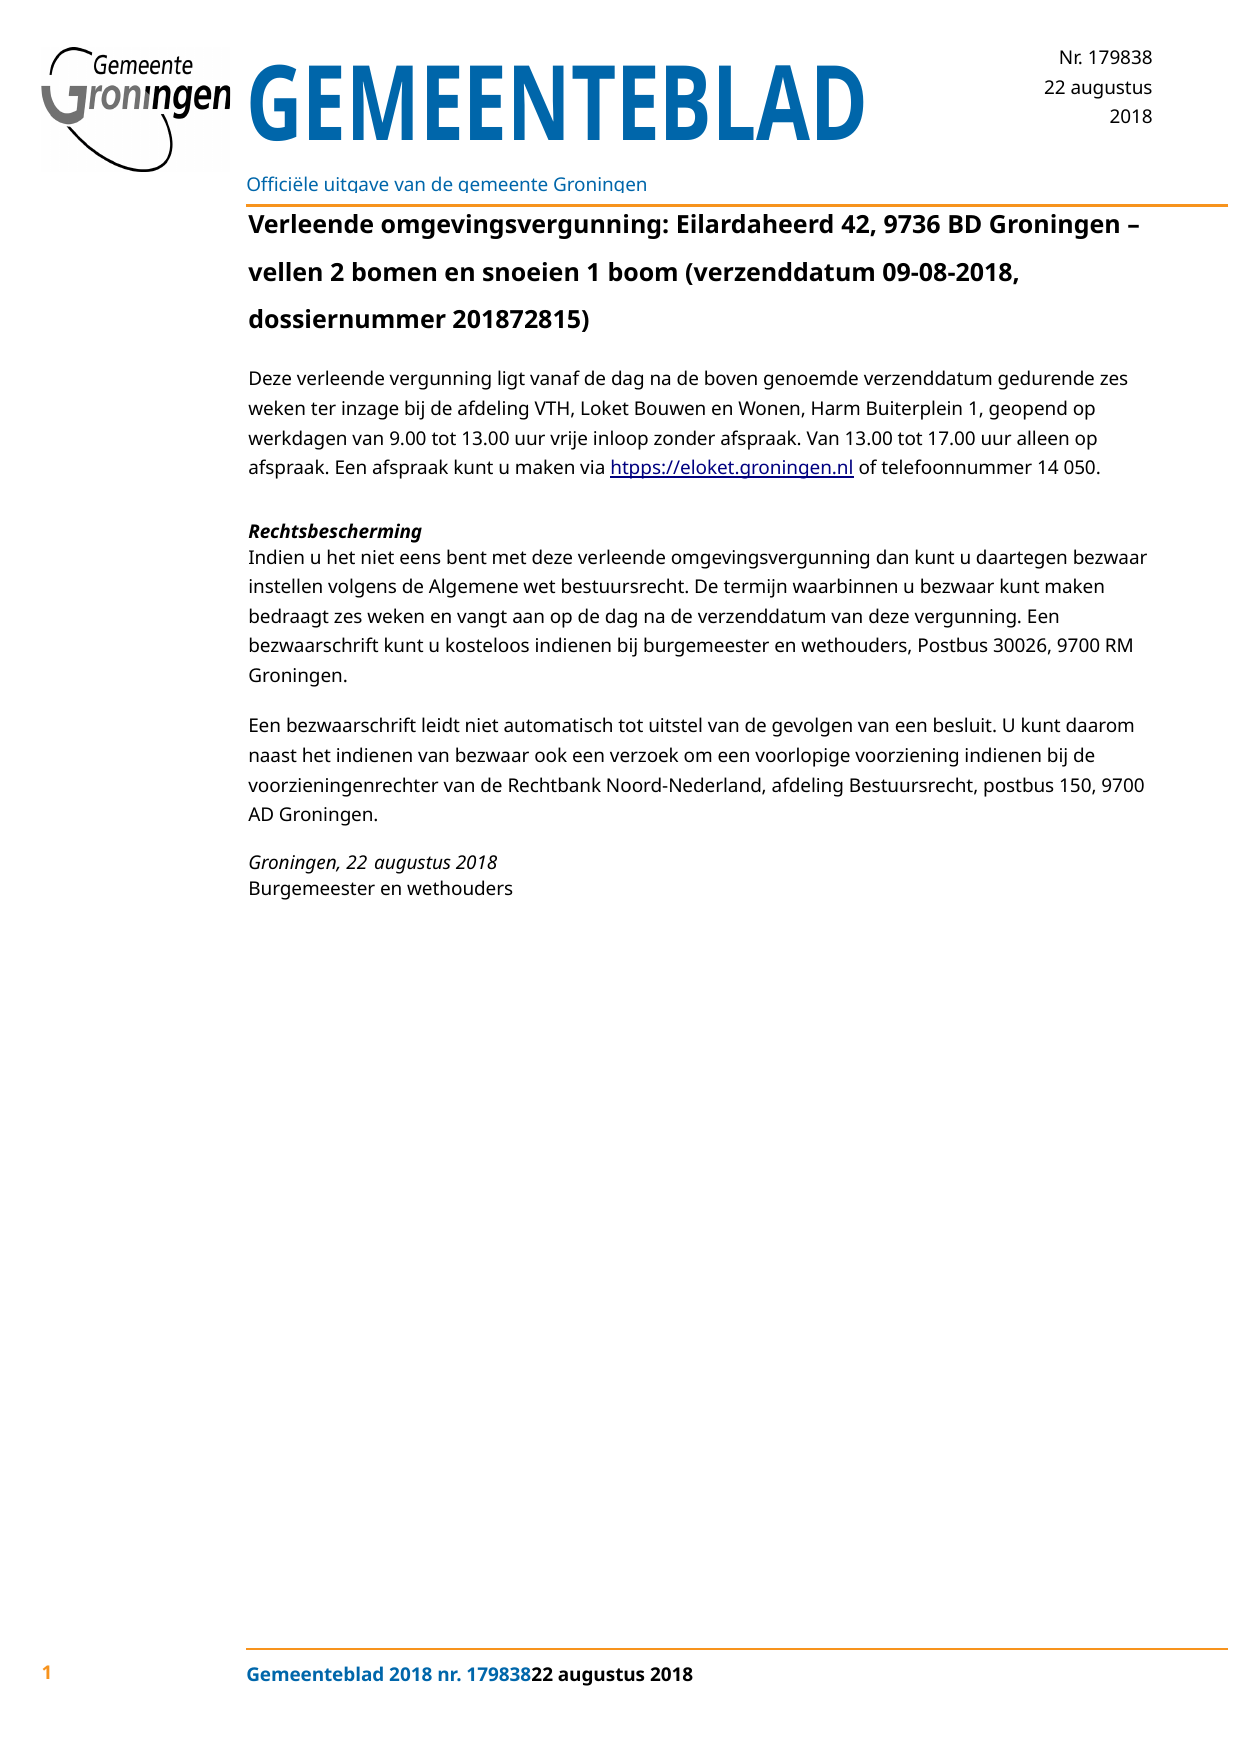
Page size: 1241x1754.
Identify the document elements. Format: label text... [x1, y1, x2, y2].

text Groningen, 22 augustus 2018 [248, 849, 1152, 875]
text Burgemeester en wethouders [248, 875, 1152, 901]
text Een bezwaarschrift leidt niet automatisch tot uitstel van de gevolgen van een besluit. U kunt daarom naast het indienen van bezwaar ook een verzoek om een voorlopige voorziening indienen bij de voorzieningenrechter van de Rechtbank Noord-Nederland, afdeling Bestuursrecht, postbus 150, 9700 AD Groningen. [248, 713, 1152, 827]
text Deze verleende vergunning ligt vanaf de dag na de boven genoemde verzenddatum gedurende zes weken ter inzage bij de afdeling VTH, Loket Bouwen en Wonen, Harm Buiterplein 1, geopend op werkdagen van 9.00 tot 13.00 uur vrije inloop zonder afspraak. Van 13.00 tot 17.00 uur alleen op afspraak. Een afspraak kunt u maken via htpps://eloket.groningen.nl of telefoonnummer 14 050. [248, 366, 1152, 480]
text Rechtsbescherming [248, 518, 1152, 544]
picture [41, 47, 231, 172]
text Indien u het niet eens bent met deze verleende omgevingsvergunning dan kunt u daartegen bezwaar instellen volgens de Algemene wet bestuursrecht. De termijn waarbinnen u bezwaar kunt maken bedraagt zes weken en vangt aan op de dag na de verzenddatum van deze vergunning. Een bezwaarschrift kunt u kosteloos indienen bij burgemeester en wethouders, Postbus 30026, 9700 RM Groningen. [248, 544, 1152, 688]
text Verleende omgevingsvergunning: Eilardaheerd 42, 9736 BD Groningen – vellen 2 bomen en snoeien 1 boom (verzenddatum 09-08-2018, dossiernummer 201872815) [248, 207, 1152, 336]
